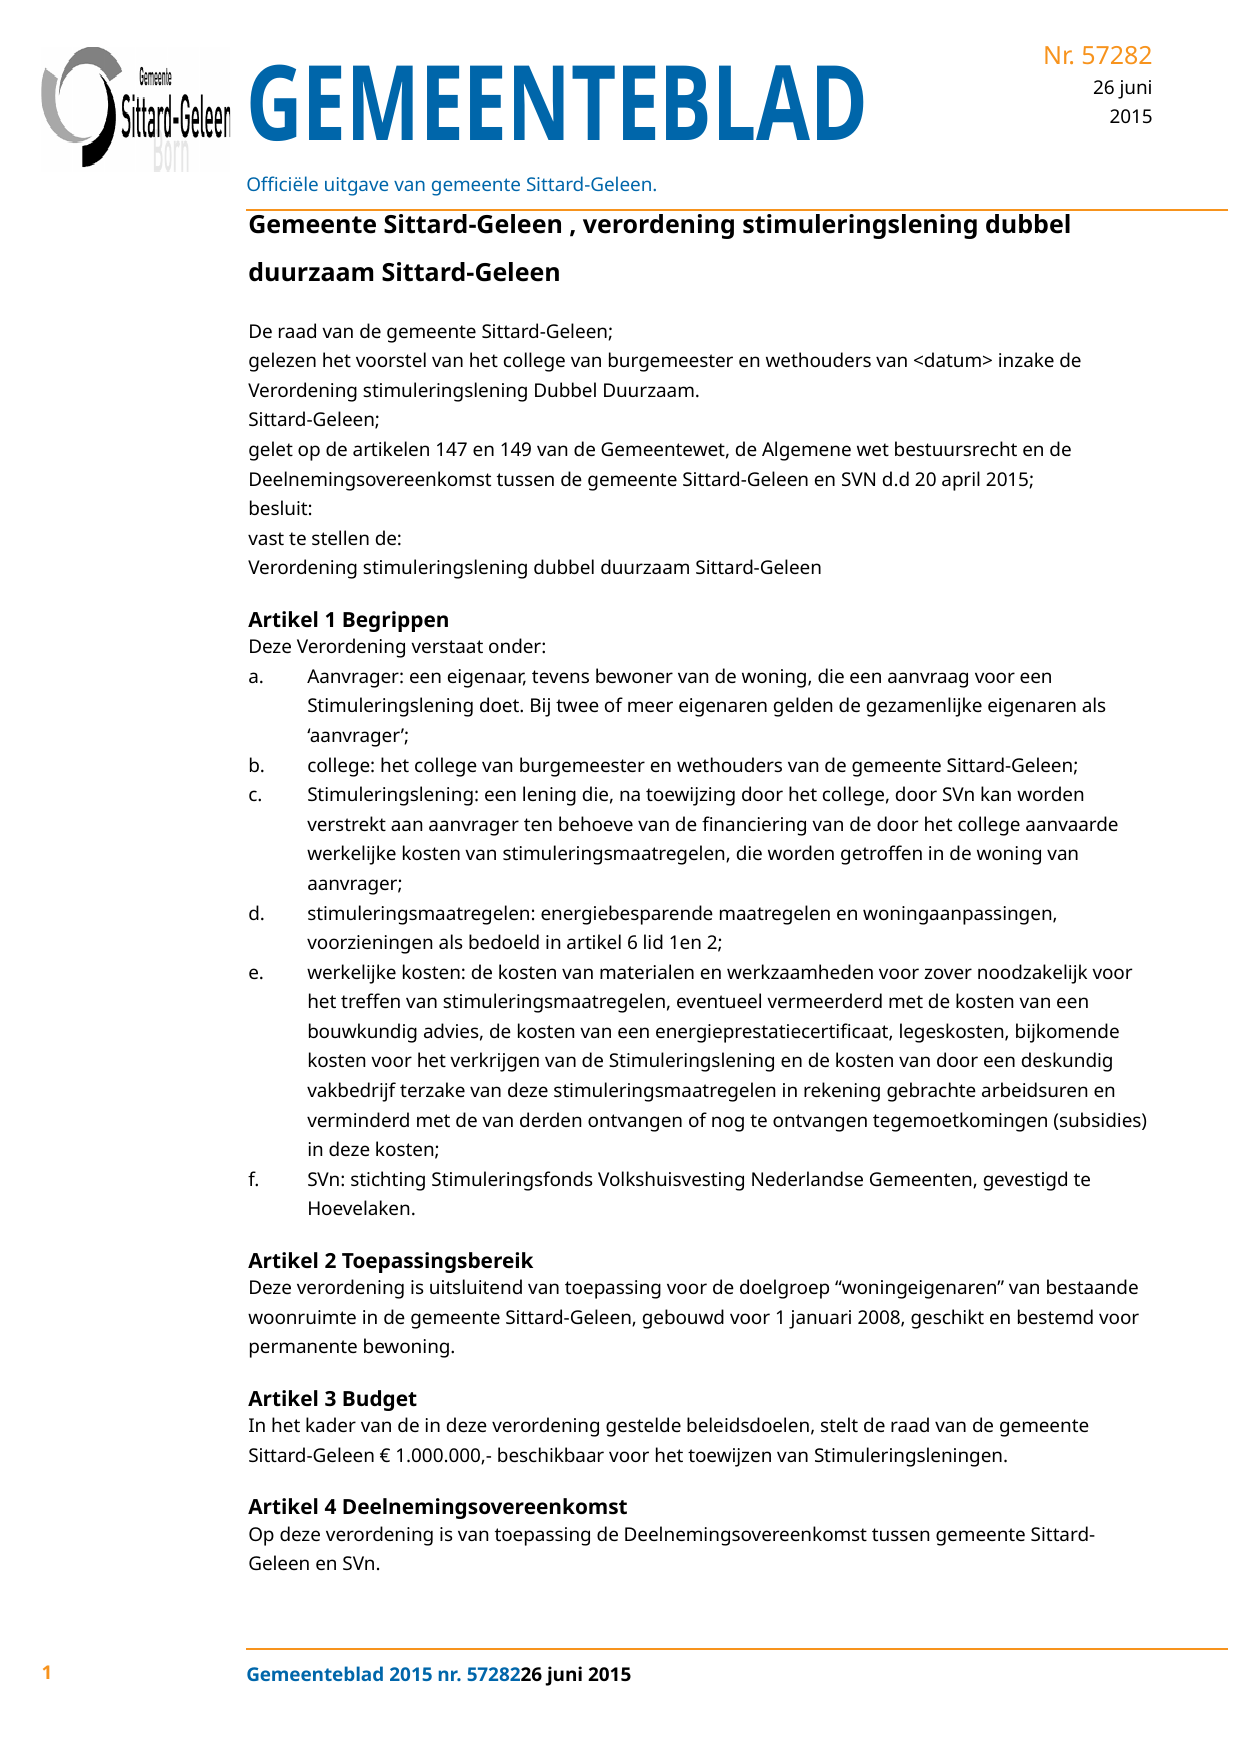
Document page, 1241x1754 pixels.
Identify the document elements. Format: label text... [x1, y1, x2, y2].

text besluit: [248, 495, 1152, 521]
picture [41, 47, 231, 172]
list college: het college van burgemeester en wethouders van de gemeente Sittard-Geleen; [248, 752, 1152, 777]
text gelet op de artikelen 147 en 149 van de Gemeentewet, de Algemene wet bestuursrecht en de Deelnemingsovereenkomst tussen de gemeente Sittard-Geleen en SVN d.d 20 april 2015; [248, 436, 1152, 492]
text Artikel 1 Begrippen [248, 605, 1152, 633]
text Verordening stimuleringslening dubbel duurzaam Sittard-Geleen [248, 554, 1152, 580]
text Gemeente Sittard-Geleen , verordening stimuleringslening dubbel duurzaam Sittard-Geleen [248, 211, 1152, 288]
list Stimuleringslening: een lening die, na toewijzing door het college, door SVn kan worden verstrekt aan aanvrager ten behoeve van de financiering van de door het college aanvaarde werkelijke kosten van stimuleringsmaatregelen, die worden getroffen in de woning van aanvrager; [248, 781, 1152, 896]
text vast te stellen de: [248, 525, 1152, 551]
text Deze Verordening verstaat onder: [248, 633, 1152, 659]
list SVn: stichting Stimuleringsfonds Volkshuisvesting Nederlandse Gemeenten, gevestigd te Hoevelaken. [248, 1166, 1152, 1221]
text Deze verordening is uitsluitend van toepassing voor de doelgroep “woningeigenaren” van bestaande woonruimte in de gemeente Sittard-Geleen, gebouwd voor 1 januari 2008, geschikt en bestemd voor permanente bewoning. [248, 1274, 1152, 1359]
text Artikel 3 Budget [248, 1384, 1152, 1412]
text Sittard-Geleen; [248, 407, 1152, 432]
text Artikel 4 Deelnemingsovereenkomst [248, 1492, 1152, 1521]
text Op deze verordening is van toepassing de Deelnemingsovereenkomst tussen gemeente Sittard-Geleen en SVn. [248, 1521, 1152, 1576]
list Aanvrager: een eigenaar, tevens bewoner van de woning, die een aanvraag voor een Stimuleringslening doet. Bij twee of meer eigenaren gelden de gezamenlijke eigenaren als ‘aanvrager’; [248, 663, 1152, 748]
text In het kader van de in deze verordening gestelde beleidsdoelen, stelt de raad van de gemeente Sittard-Geleen € 1.000.000,- beschikbaar voor het toewijzen van Stimuleringsleningen. [248, 1412, 1152, 1468]
list werkelijke kosten: de kosten van materialen en werkzaamheden voor zover noodzakelijk voor het treffen van stimuleringsmaatregelen, eventueel vermeerderd met de kosten van een bouwkundig advies, de kosten van een energieprestatiecertificaat, legeskosten, bijkomende kosten voor het verkrijgen van de Stimuleringslening en de kosten van door een deskundig vakbedrijf terzake van deze stimuleringsmaatregelen in rekening gebrachte arbeidsuren en verminderd met de van derden ontvangen of nog te ontvangen tegemoetkomingen (subsidies) in deze kosten; [248, 959, 1152, 1162]
text gelezen het voorstel van het college van burgemeester en wethouders van <datum> inzake de Verordening stimuleringslening Dubbel Duurzaam. [248, 347, 1152, 403]
text De raad van de gemeente Sittard-Geleen; [248, 318, 1152, 344]
list stimuleringsmaatregelen: energiebesparende maatregelen en woningaanpassingen, voorzieningen als bedoeld in artikel 6 lid 1en 2; [248, 900, 1152, 955]
text Artikel 2 Toepassingsbereik [248, 1246, 1152, 1274]
